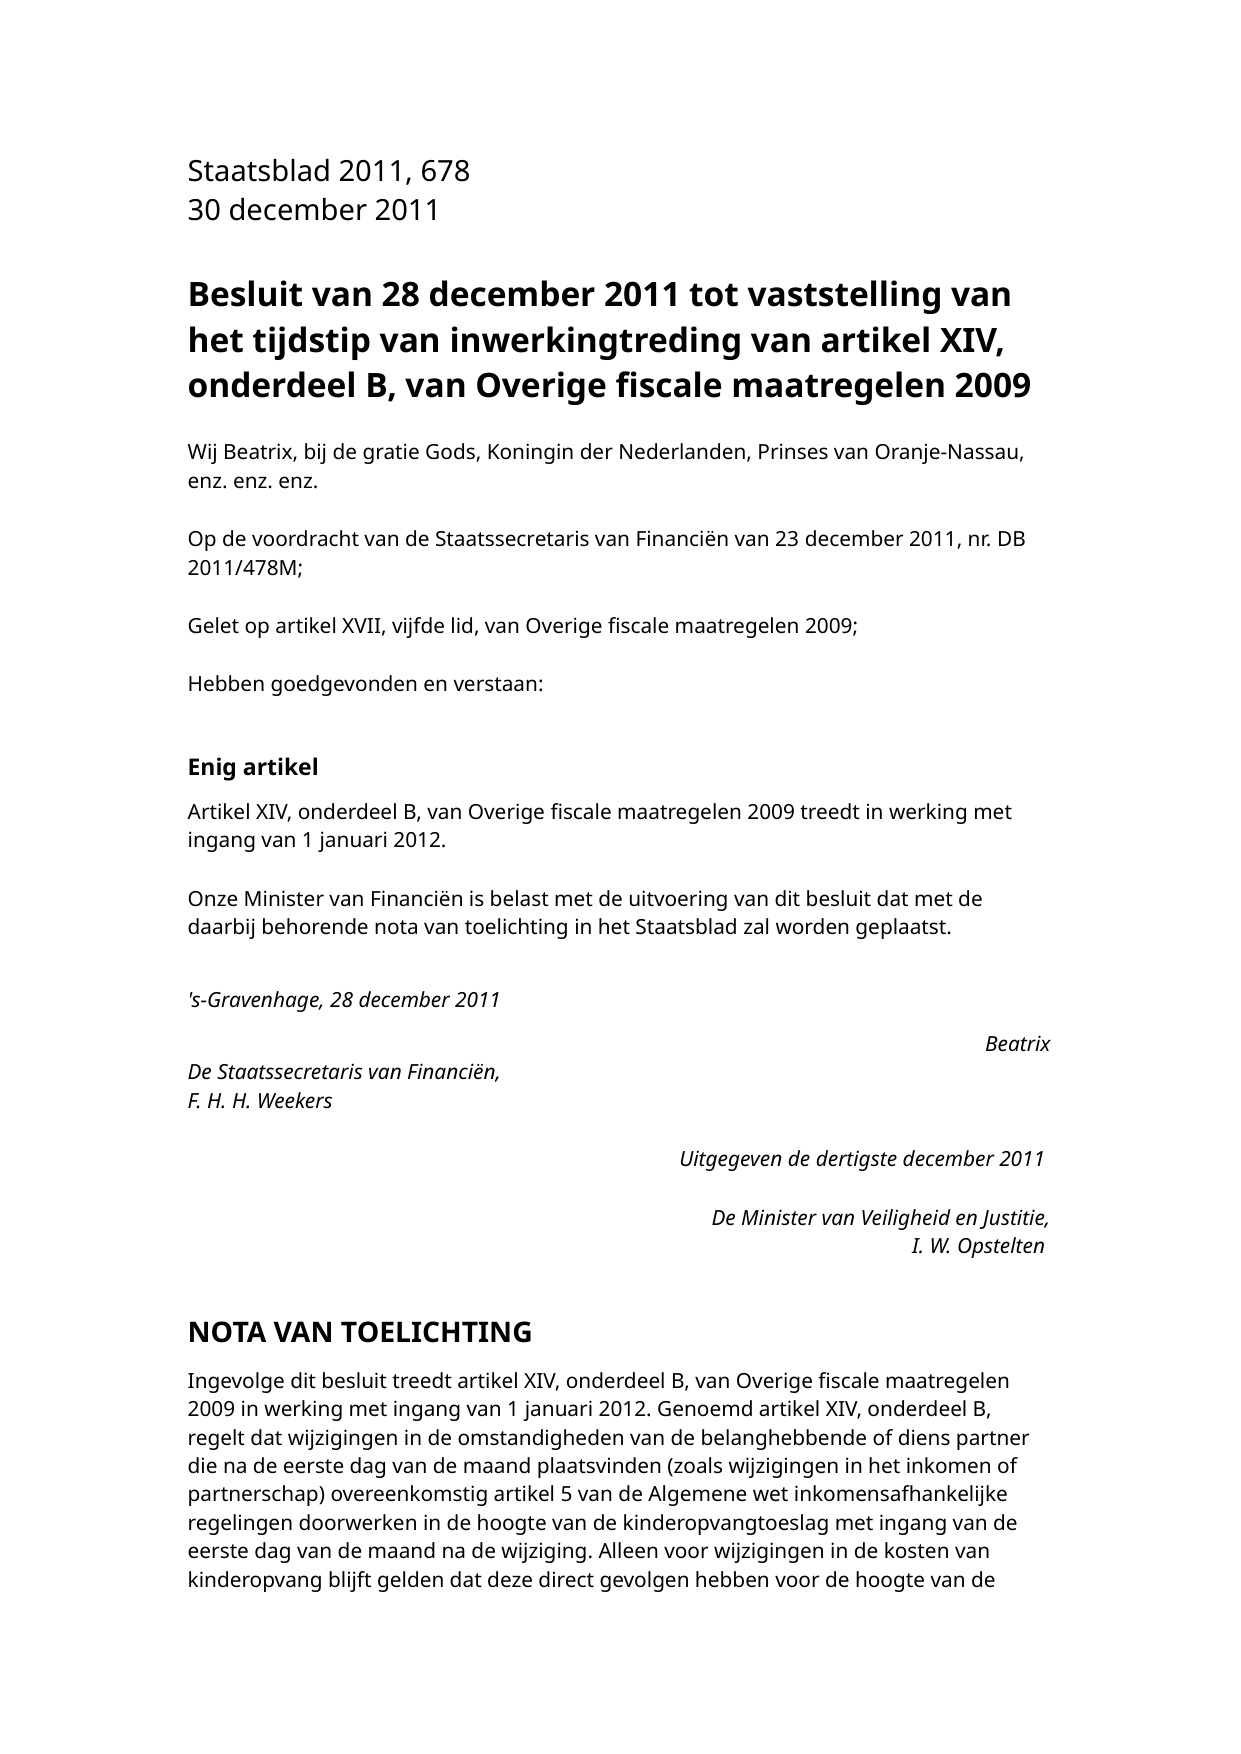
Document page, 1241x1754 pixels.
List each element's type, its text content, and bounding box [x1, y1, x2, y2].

text Artikel XIV, onderdeel B, van Overige fiscale maatregelen 2009 treedt in werking met ingang van 1 januari 2012. [187, 797, 1053, 854]
text Wij Beatrix, bij de gratie Gods, Koningin der Nederlanden, Prinses van Oranje-Nassau, enz. enz. enz. [187, 437, 1053, 494]
text Hebben goedgevonden en verstaan: [187, 669, 1053, 698]
text I. W. Opstelten [187, 1231, 1053, 1259]
text 's-Gravenhage, 28 december 2011 [187, 986, 1053, 1014]
text Onze Minister van Financiën is belast met de uitvoering van dit besluit dat met de daarbij behorende nota van toelichting in het Staatsblad zal worden geplaatst. [187, 884, 1053, 941]
text F. H. H. Weekers [187, 1086, 1053, 1114]
subtitle NOTA VAN TOELICHTING [187, 1312, 1053, 1351]
subtitle Besluit van 28 december 2011 tot vaststelling van het tijdstip van inwerkingtreding van artikel XIV, onderdeel B, van Overige fiscale maatregelen 2009 [187, 271, 1053, 407]
text Beatrix [187, 1029, 1053, 1057]
text De Staatssecretaris van Financiën, [187, 1057, 1053, 1086]
text 30 december 2011 [187, 190, 1053, 229]
text Uitgegeven de dertigste december 2011 [187, 1144, 1053, 1173]
text Gelet op artikel XVII, vijfde lid, van Overige fiscale maatregelen 2009; [187, 611, 1053, 639]
text Staatsblad 2011, 678 [187, 150, 1053, 190]
text De Minister van Veiligheid en Justitie, [187, 1203, 1053, 1231]
text Op de voordracht van de Staatssecretaris van Financiën van 23 december 2011, nr. DB 2011/478M; [187, 524, 1053, 581]
text Ingevolge dit besluit treedt artikel XIV, onderdeel B, van Overige fiscale maatregelen 2009 in werking met ingang van 1 januari 2012. Genoemd artikel XIV, onderdeel B, regelt dat wijzigingen in de omstandigheden van de belanghebbende of diens partner die na de eerste dag van de maand plaatsvinden (zoals wijzigingen in het inkomen of partnerschap) overeenkomstig artikel 5 van de Algemene wet inkomensafhankelijke regelingen doorwerken in de hoogte van de kinderopvangtoeslag met ingang van de eerste dag van de maand na de wijziging. Alleen voor wijzigingen in de kosten van kinderopvang blijft gelden dat deze direct gevolgen hebben voor de hoogte van de [187, 1366, 1053, 1593]
subtitle Enig artikel [187, 751, 1053, 782]
